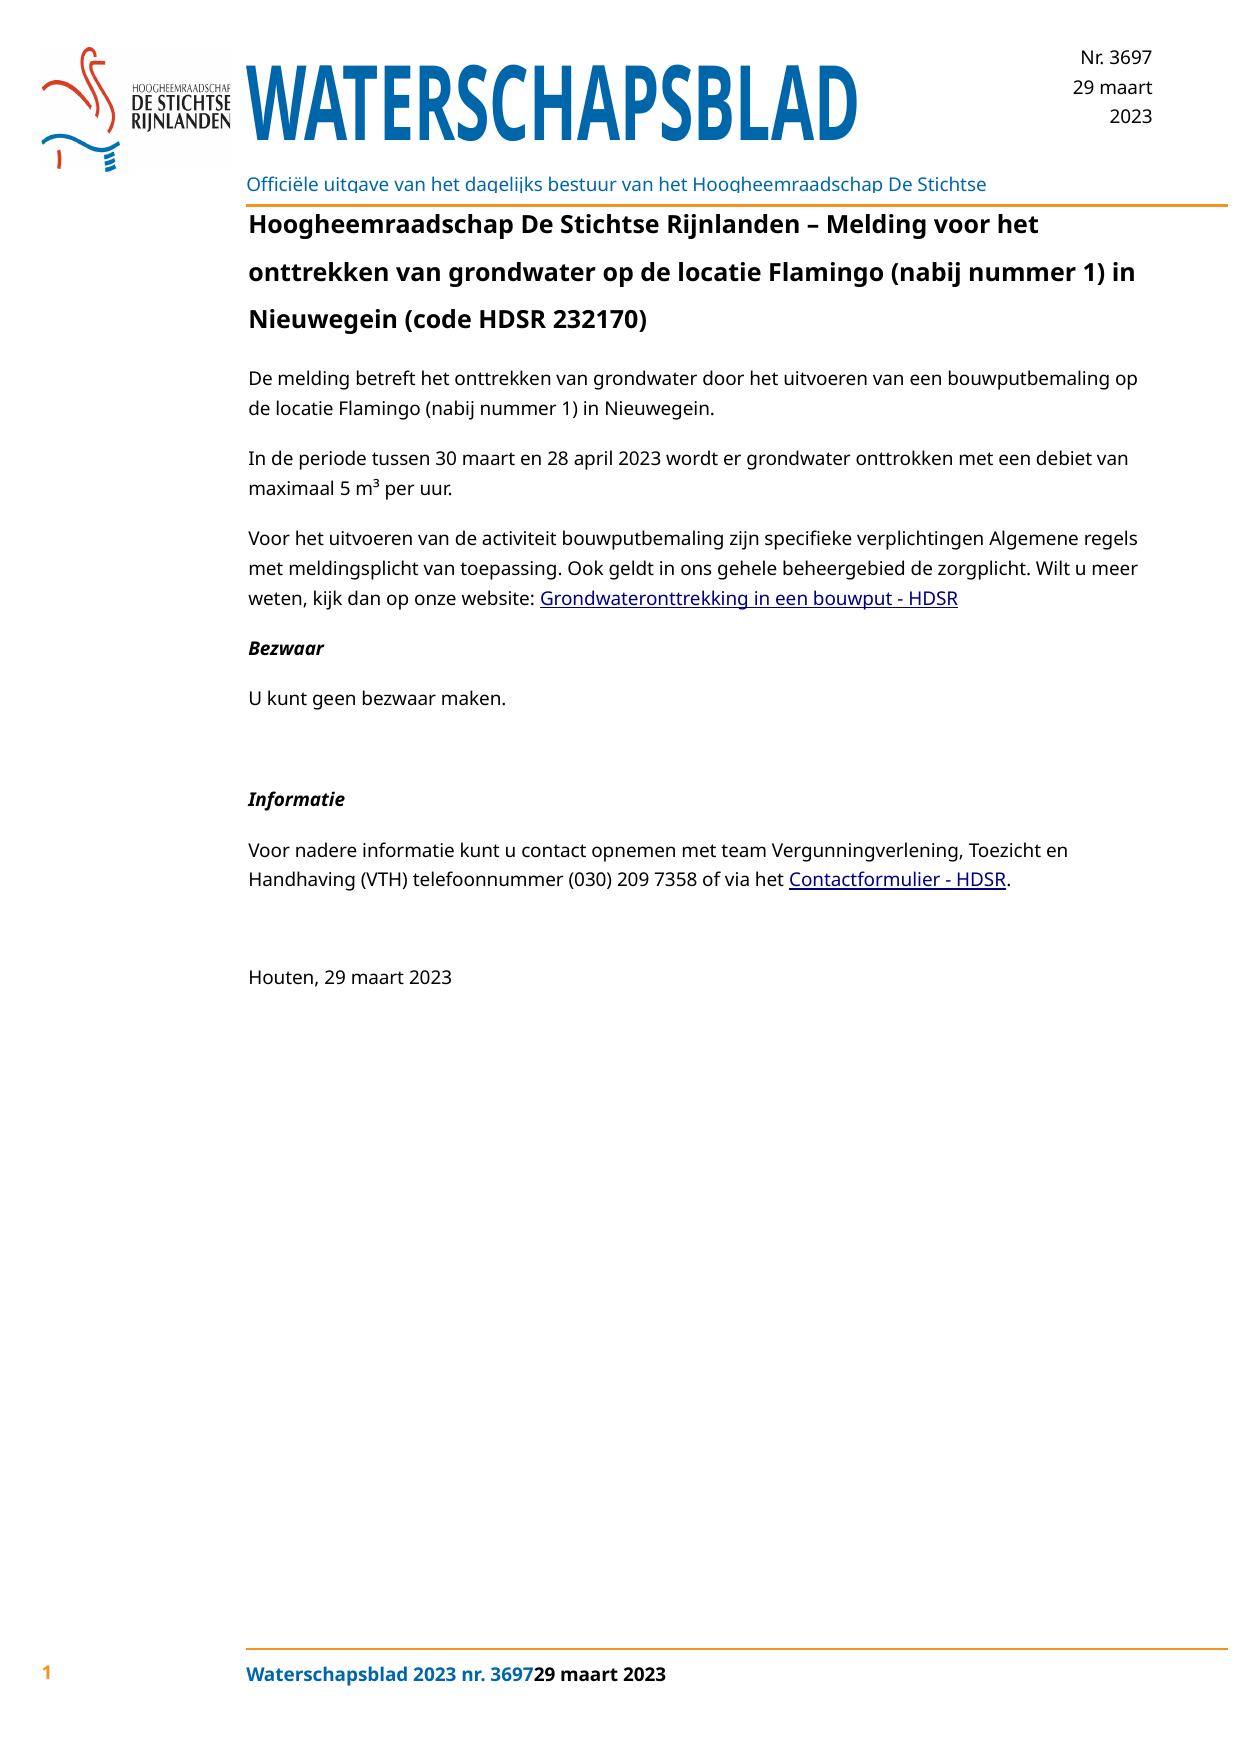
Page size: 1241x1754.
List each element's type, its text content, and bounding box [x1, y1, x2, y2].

text Voor het uitvoeren van de activiteit bouwputbemaling zijn specifieke verplichtingen Algemene regels met meldingsplicht van toepassing. Ook geldt in ons gehele beheergebied de zorgplicht. Wilt u meer weten, kijk dan op onze website: Grondwateronttrekking in een bouwput - HDSR [248, 526, 1152, 610]
text Informatie [248, 786, 1152, 812]
picture [41, 47, 231, 172]
text De melding betreft het onttrekken van grondwater door het uitvoeren van een bouwputbemaling op de locatie Flamingo (nabij nummer 1) in Nieuwegein. [248, 366, 1152, 421]
text Houten, 29 maart 2023 [248, 964, 1152, 990]
text Bezwaar [248, 635, 1152, 661]
text Hoogheemraadschap De Stichtse Rijnlanden – Melding voor het onttrekken van grondwater op de locatie Flamingo (nabij nummer 1) in Nieuwegein (code HDSR 232170) [248, 207, 1152, 336]
text Voor nadere informatie kunt u contact opnemen met team Vergunningverlening, Toezicht en Handhaving (VTH) telefoonnummer (030) 209 7358 of via het Contactformulier - HDSR. [248, 837, 1152, 892]
text U kunt geen bezwaar maken. [248, 686, 1152, 711]
text In de periode tussen 30 maart en 28 april 2023 wordt er grondwater onttrokken met een debiet van maximaal 5 m³ per uur. [248, 446, 1152, 501]
